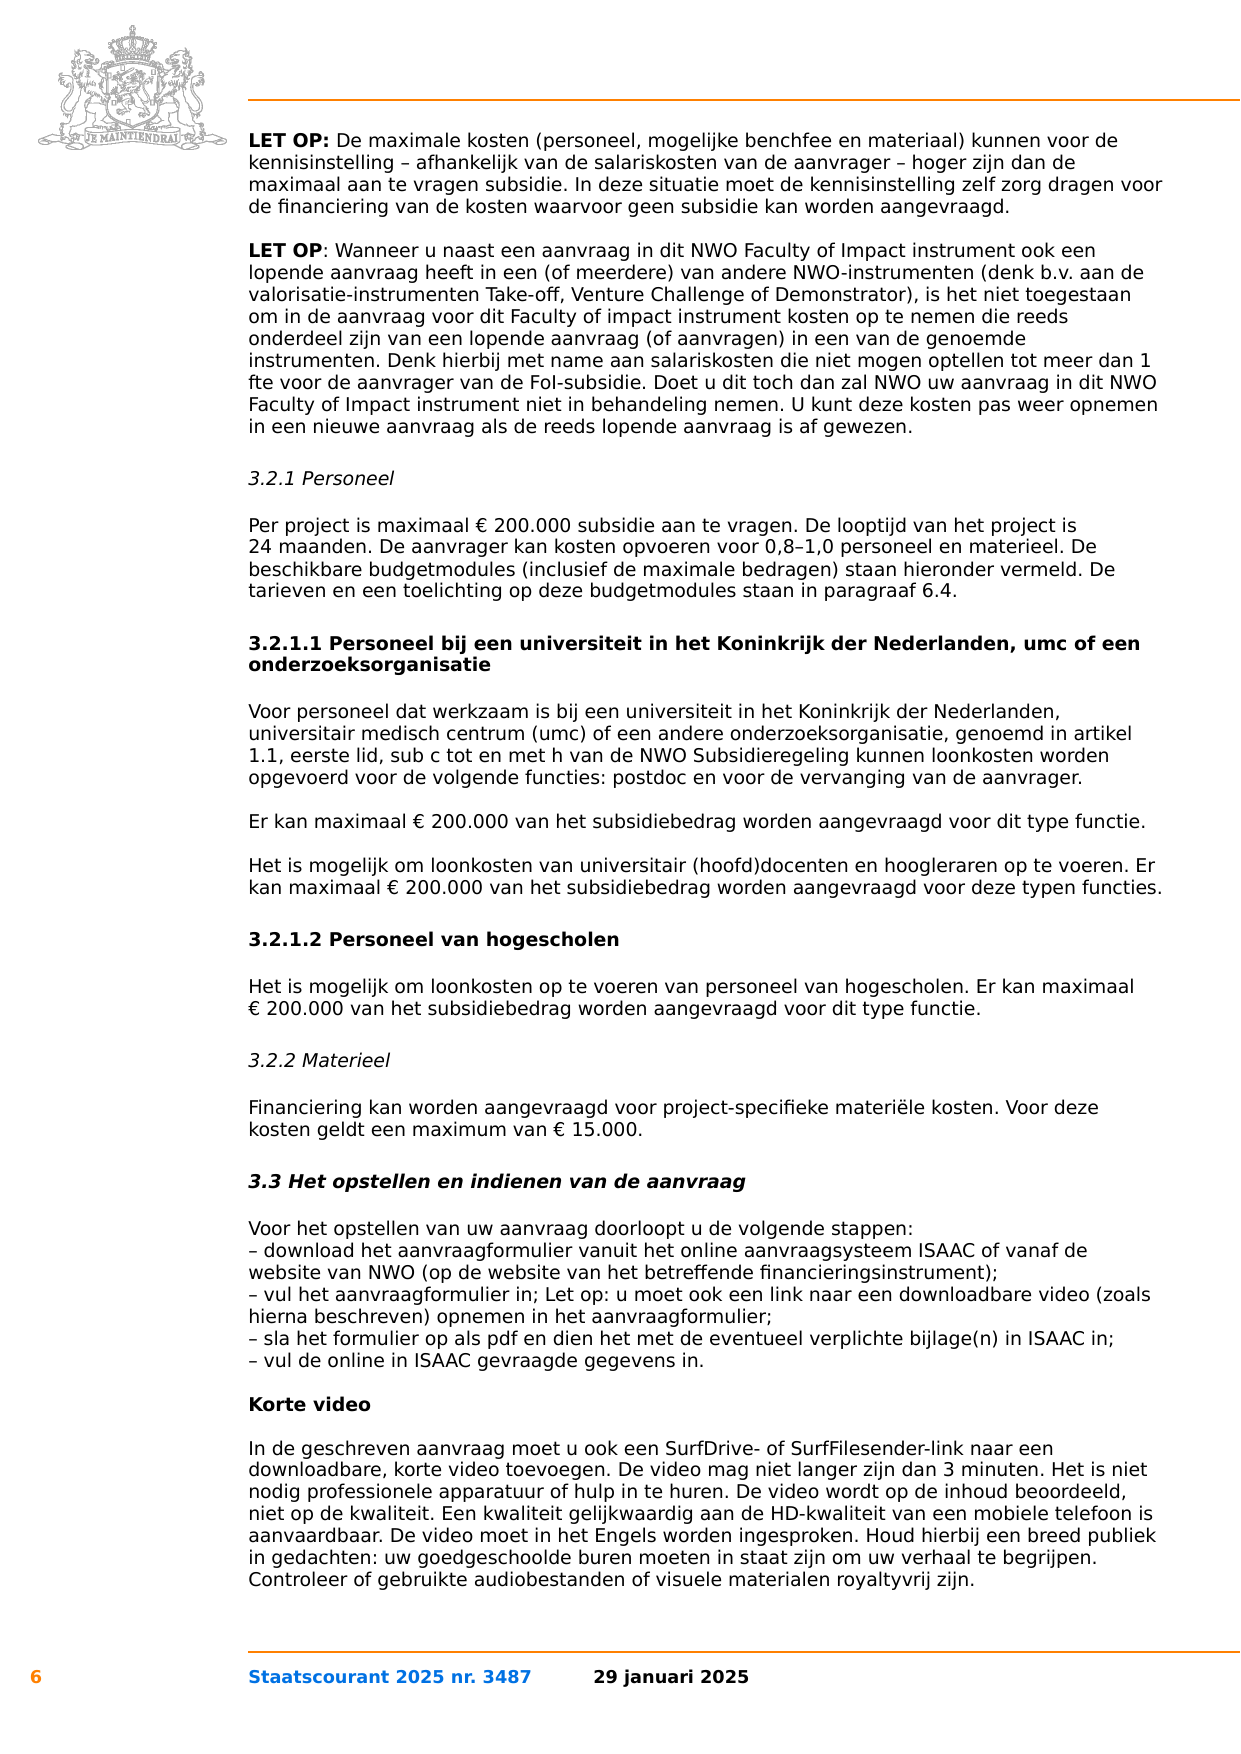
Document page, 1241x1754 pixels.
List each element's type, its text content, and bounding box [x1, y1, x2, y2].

subtitle 3.2.1 Personeel [248, 467, 1163, 489]
text Voor personeel dat werkzaam is bij een universiteit in het Koninkrijk der Nederlanden, universitair medisch centrum (umc) of een andere onderzoeksorganisatie, genoemd in artikel 1.1, eerste lid, sub c tot en met h van de NWO Subsidieregeling kunnen loonkosten worden opgevoerd voor de volgende functies: postdoc en voor de vervanging van de aanvrager. [248, 701, 1163, 789]
subtitle 3.2.1.2 Personeel van hogescholen [248, 929, 1163, 951]
text Het is mogelijk om loonkosten op te voeren van personeel van hogescholen. Er kan maximaal € 200.000 van het subsidiebedrag worden aangevraagd voor dit type functie. [248, 976, 1163, 1020]
text In de geschreven aanvraag moet u ook een SurfDrive- of SurfFilesender-link naar een downloadbare, korte video toevoegen. De video mag niet langer zijn dan 3 minuten. Het is niet nodig professionele apparatuur of hulp in te huren. De video wordt op de inhoud beoordeeld, niet op de kwaliteit. Een kwaliteit gelijkwaardig aan de HD-kwaliteit van een mobiele telefoon is aanvaardbaar. De video moet in het Engels worden ingesproken. Houd hierbij een breed publiek in gedachten: uw goedgeschoolde buren moeten in staat zijn om uw verhaal te begrijpen. Controleer of gebruikte audiobestanden of visuele materialen royaltyvrij zijn. [248, 1437, 1163, 1591]
text Er kan maximaal € 200.000 van het subsidiebedrag worden aangevraagd voor dit type functie. [248, 811, 1163, 833]
subtitle 3.3 Het opstellen en indienen van de aanvraag [248, 1171, 1163, 1193]
text – vul de online in ISAAC gevraagde gegevens in. [248, 1350, 1163, 1372]
text Het is mogelijk om loonkosten van universitair (hoofd)docenten en hoogleraren op te voeren. Er kan maximaal € 200.000 van het subsidiebedrag worden aangevraagd voor deze typen functies. [248, 855, 1163, 899]
text Per project is maximaal € 200.000 subsidie aan te vragen. De looptijd van het project is 24 maanden. De aanvrager kan kosten opvoeren voor 0,8–1,0 personeel en materieel. De beschikbare budgetmodules (inclusief de maximale bedragen) staan hieronder vermeld. De tarieven en een toelichting op deze budgetmodules staan in paragraaf 6.4. [248, 514, 1163, 602]
text – sla het formulier op als pdf en dien het met de eventueel verplichte bijlage(n) in ISAAC in; [248, 1328, 1163, 1350]
text LET OP: De maximale kosten (personeel, mogelijke benchfee en materiaal) kunnen voor de kennisinstelling – afhankelijk van de salariskosten van de aanvrager – hoger zijn dan de maximaal aan te vragen subsidie. In deze situatie moet de kennisinstelling zelf zorg dragen voor de financiering van de kosten waarvoor geen subsidie kan worden aangevraagd. [248, 130, 1163, 218]
subtitle 3.2.2 Materieel [248, 1050, 1163, 1072]
subtitle 3.2.1.1 Personeel bij een universiteit in het Koninkrijk der Nederlanden, umc of een onderzoeksorganisatie [248, 632, 1163, 676]
text – vul het aanvraagformulier in; Let op: u moet ook een link naar een downloadbare video (zoals hierna beschreven) opnemen in het aanvraagformulier; [248, 1284, 1163, 1328]
subtitle Korte video [248, 1393, 1163, 1416]
text – download het aanvraagformulier vanuit het online aanvraagsysteem ISAAC of vanaf de website van NWO (op de website van het betreffende financieringsinstrument); [248, 1240, 1163, 1284]
picture [38, 25, 227, 150]
text LET OP: Wanneer u naast een aanvraag in dit NWO Faculty of Impact instrument ook een lopende aanvraag heeft in een (of meerdere) van andere NWO-instrumenten (denk b.v. aan de valorisatie-instrumenten Take-off, Venture Challenge of Demonstrator), is het niet toegestaan om in de aanvraag voor dit Faculty of impact instrument kosten op te nemen die reeds onderdeel zijn van een lopende aanvraag (of aanvragen) in een van de genoemde instrumenten. Denk hierbij met name aan salariskosten die niet mogen optellen tot meer dan 1 fte voor de aanvrager van de FoI-subsidie. Doet u dit toch dan zal NWO uw aanvraag in dit NWO Faculty of Impact instrument niet in behandeling nemen. U kunt deze kosten pas weer opnemen in een nieuwe aanvraag als de reeds lopende aanvraag is af gewezen. [248, 240, 1163, 437]
text Financiering kan worden aangevraagd voor project-specifieke materiële kosten. Voor deze kosten geldt een maximum van € 15.000. [248, 1097, 1163, 1141]
text Voor het opstellen van uw aanvraag doorloopt u de volgende stappen: [248, 1218, 1163, 1240]
